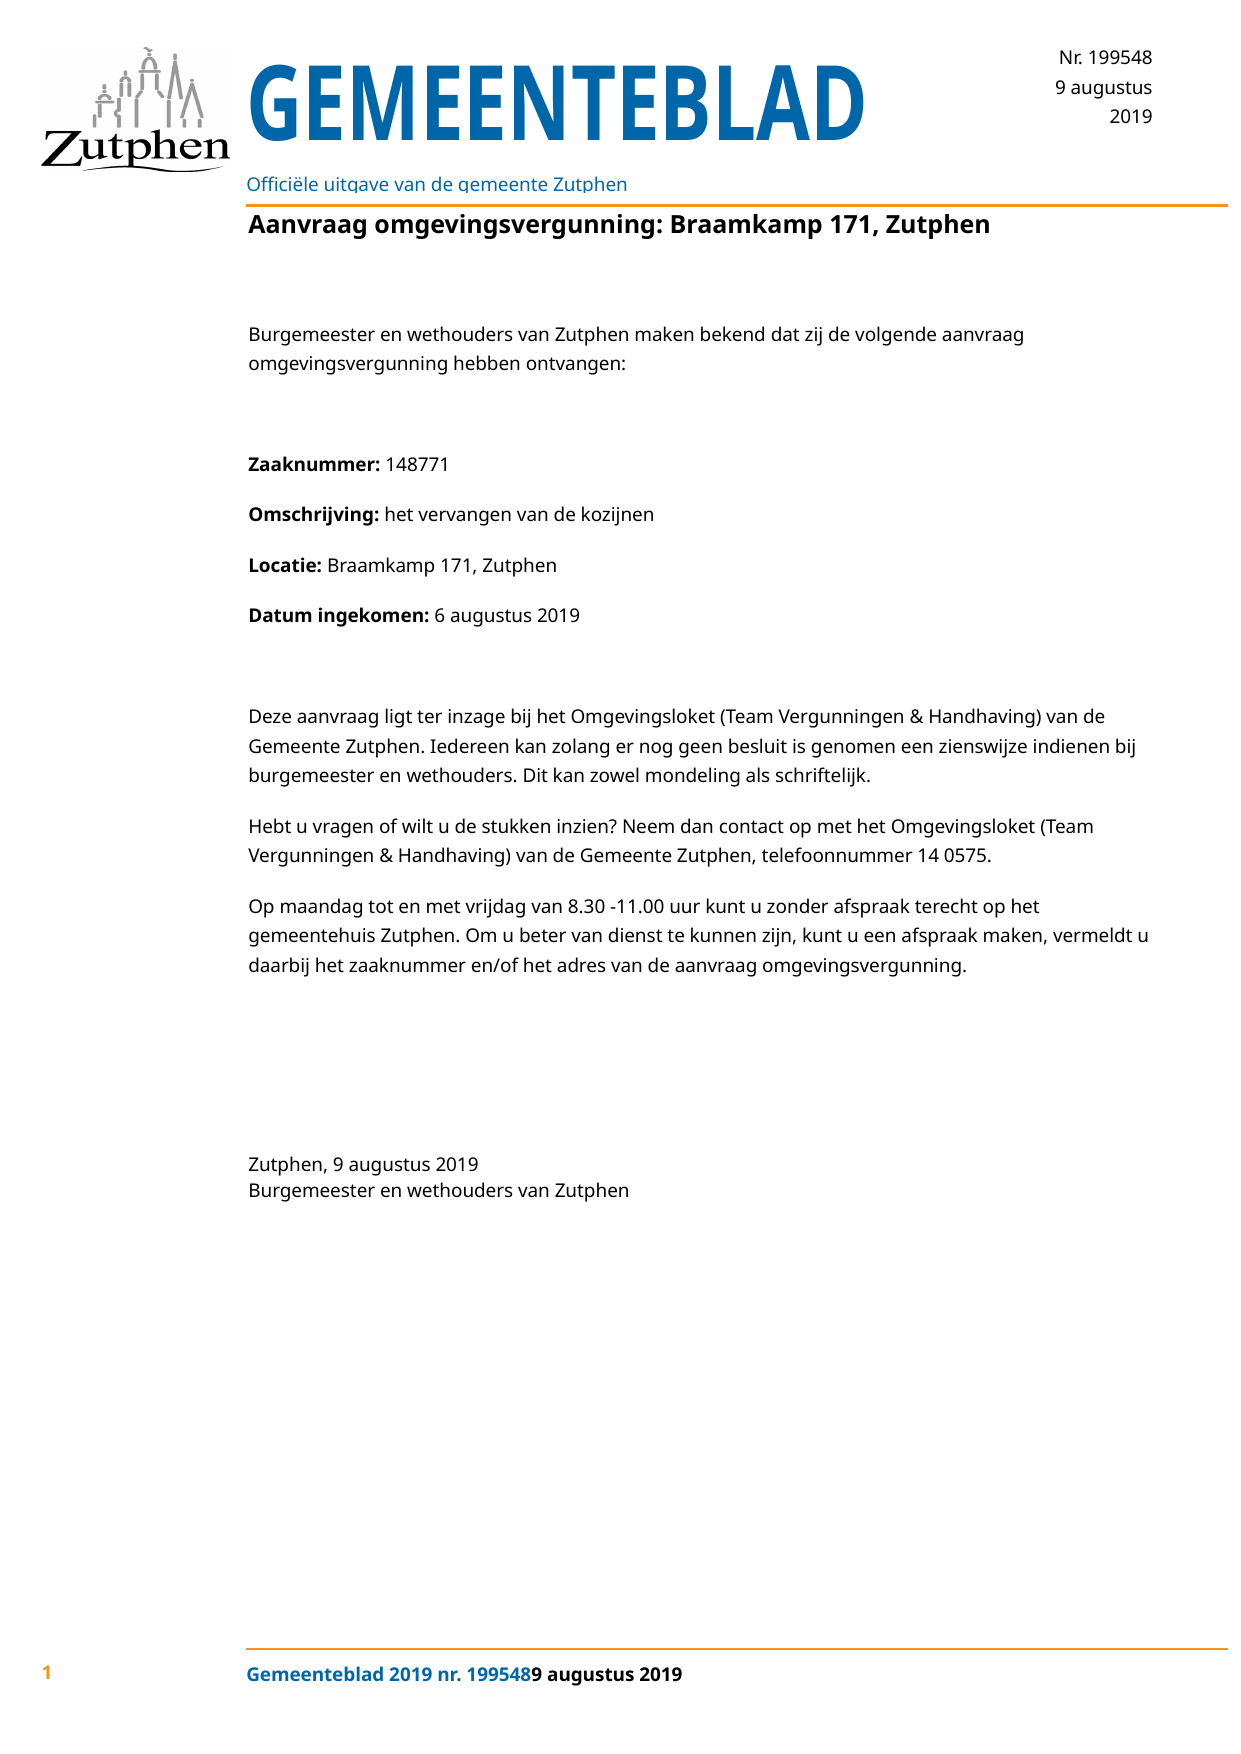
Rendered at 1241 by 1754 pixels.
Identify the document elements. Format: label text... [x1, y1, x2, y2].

text Datum ingekomen: 6 augustus 2019 [248, 602, 1152, 628]
text Burgemeester en wethouders van Zutphen maken bekend dat zij de volgende aanvraag omgevingsvergunning hebben ontvangen: [248, 321, 1152, 376]
text Op maandag tot en met vrijdag van 8.30 -11.00 uur kunt u zonder afspraak terecht op het gemeentehuis Zutphen. Om u beter van dienst te kunnen zijn, kunt u een afspraak maken, vermeldt u daarbij het zaaknummer en/of het adres van de aanvraag omgevingsvergunning. [248, 893, 1152, 978]
text Locatie: Braamkamp 171, Zutphen [248, 552, 1152, 578]
text Zaaknummer: 148771 [248, 451, 1152, 477]
text Hebt u vragen of wilt u de stukken inzien? Neem dan contact op met het Omgevingsloket (Team Vergunningen & Handhaving) van de Gemeente Zutphen, telefoonnummer 14 0575. [248, 813, 1152, 868]
text Burgemeester en wethouders van Zutphen [248, 1177, 1152, 1202]
picture [41, 47, 231, 172]
text Aanvraag omgevingsvergunning: Braamkamp 171, Zutphen [248, 207, 1152, 241]
text Zutphen, 9 augustus 2019 [248, 1151, 1152, 1177]
text Omschrijving: het vervangen van de kozijnen [248, 502, 1152, 527]
text Deze aanvraag ligt ter inzage bij het Omgevingsloket (Team Vergunningen & Handhaving) van de Gemeente Zutphen. Iedereen kan zolang er nog geen besluit is genomen een zienswijze indienen bij burgemeester en wethouders. Dit kan zowel mondeling als schriftelijk. [248, 703, 1152, 788]
